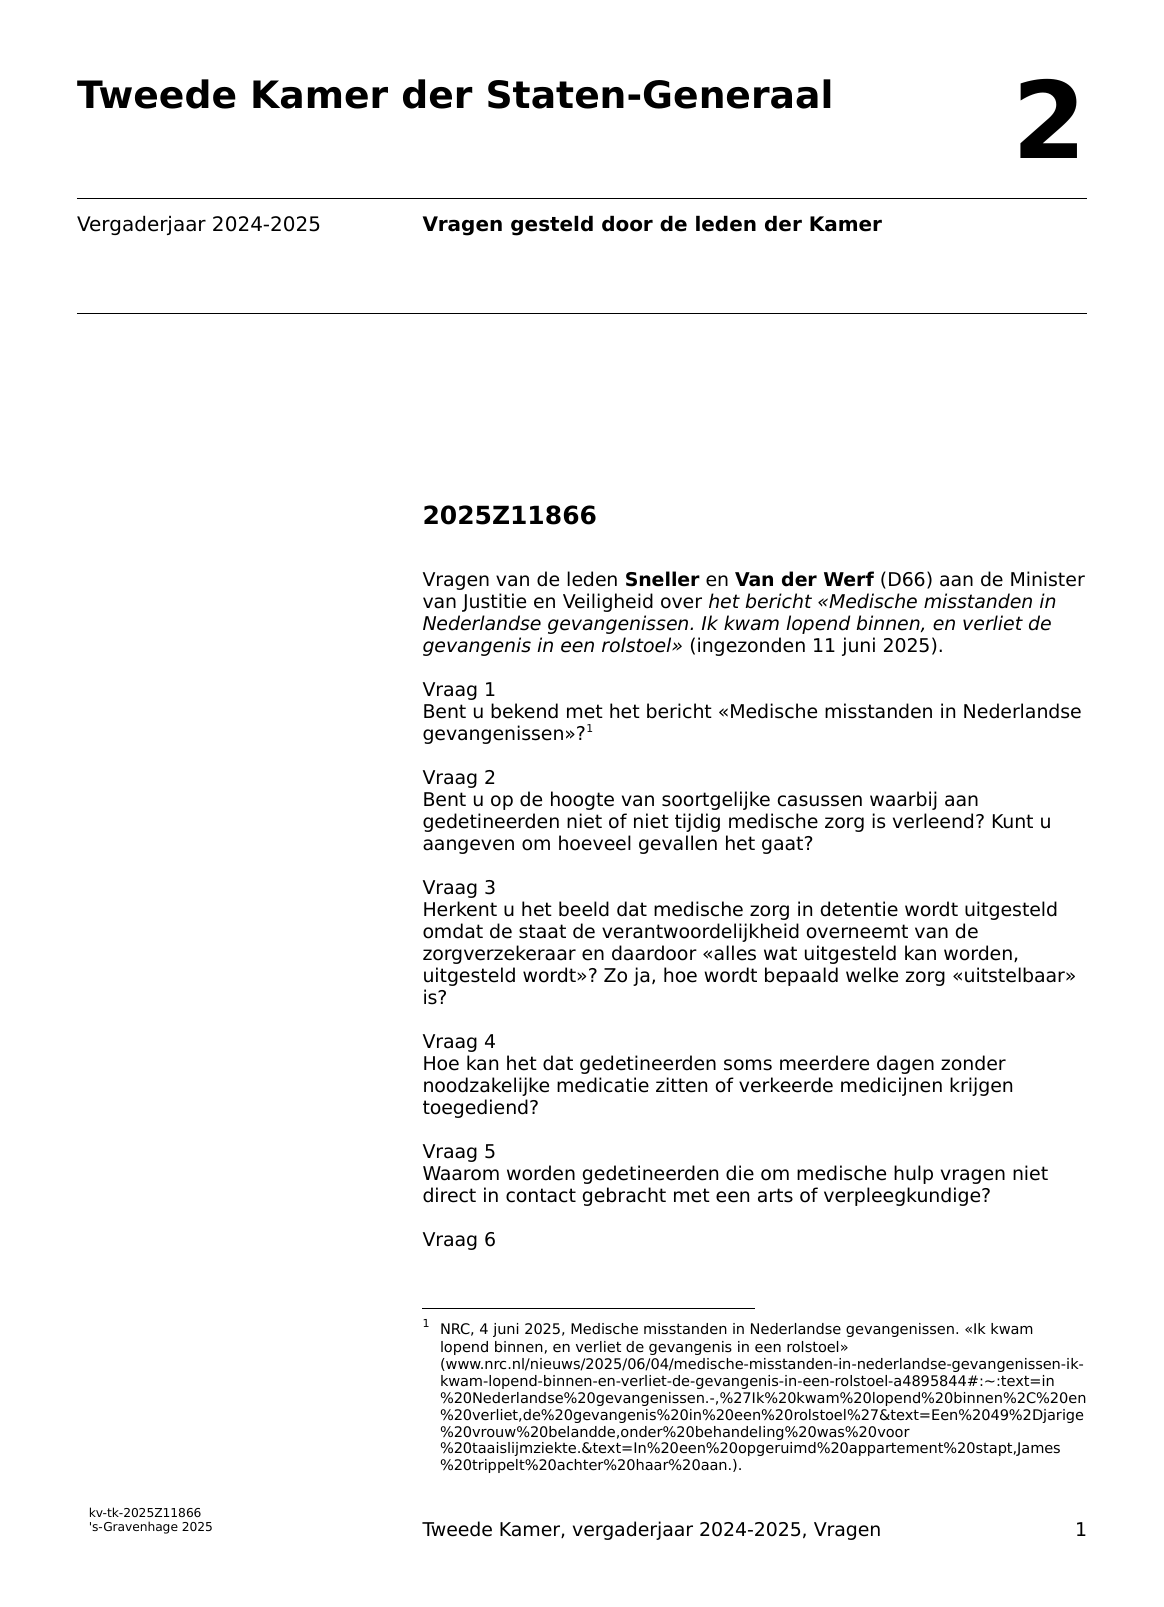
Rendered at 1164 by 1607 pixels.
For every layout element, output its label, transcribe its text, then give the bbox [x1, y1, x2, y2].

text Vraag 5 [422, 1141, 1087, 1163]
table_cell Vergaderjaar 2024-2025 [77, 199, 422, 313]
text Vraag 3 [422, 877, 1087, 899]
text Vragen van de leden Sneller en Van der Werf (D66) aan de Minister van Justitie en Veiligheid over het bericht «Medische misstanden in Nederlandse gevangenissen. Ik kwam lopend binnen, en verliet de gevangenis in een rolstoel» (ingezonden 11 juni 2025). [422, 569, 1087, 657]
text 's-Gravenhage 2025 [88, 1520, 323, 1534]
text 2025Z11866 [422, 501, 1087, 531]
text Bent u op de hoogte van soortgelijke casussen waarbij aan gedetineerden niet of niet tijdig medische zorg is verleend? Kunt u aangeven om hoeveel gevallen het gaat? [422, 789, 1087, 855]
text Vraag 2 [422, 767, 1087, 789]
text NRC, 4 juni 2025, Medische misstanden in Nederlandse gevangenissen. «Ik kwam lopend binnen, en verliet de gevangenis in een rolstoel» (www.nrc.nl/nieuws/2025/06/04/medische-misstanden-in-nederlandse-gevangenissen-ik-kwam-lopend-binnen-en-verliet-de-gevangenis-in-een-rolstoel-a4895844#:~:text=in%20Nederlandse%20gevangenissen.-,%27Ik%20kwam%20lopend%20binnen%2C%20en%20verliet,de%20gevangenis%20in%20een%20rolstoel%27&text=Een%2049%2Djarige%20vrouw%20belandde,onder%20behandeling%20was%20voor%20taaislijmziekte.&text=In%20een%20opgeruimd%20appartement%20stapt,James%20trippelt%20achter%20haar%20aan.). [422, 1317, 1087, 1474]
text Vraag 6 [422, 1229, 1087, 1251]
text Waarom worden gedetineerden die om medische hulp vragen niet direct in contact gebracht met een arts of verpleegkundige? [422, 1163, 1087, 1207]
table_header 2 [886, 59, 1087, 198]
text Vraag 1 [422, 679, 1087, 701]
text Herkent u het beeld dat medische zorg in detentie wordt uitgesteld omdat de staat de verantwoordelijkheid overneemt van de zorgverzekeraar en daardoor «alles wat uitgesteld kan worden, uitgesteld wordt»? Zo ja, hoe wordt bepaald welke zorg «uitstelbaar» is? [422, 899, 1087, 1009]
table_header Tweede Kamer der Staten-Generaal [77, 59, 886, 198]
text kv-tk-2025Z11866 [88, 1506, 323, 1520]
text Vraag 4 [422, 1031, 1087, 1053]
text Bent u bekend met het bericht «Medische misstanden in Nederlandse gevangenissen»? [422, 701, 1087, 745]
table_cell Vragen gesteld door de leden der Kamer [422, 199, 1087, 313]
text Hoe kan het dat gedetineerden soms meerdere dagen zonder noodzakelijke medicatie zitten of verkeerde medicijnen krijgen toegediend? [422, 1053, 1087, 1119]
